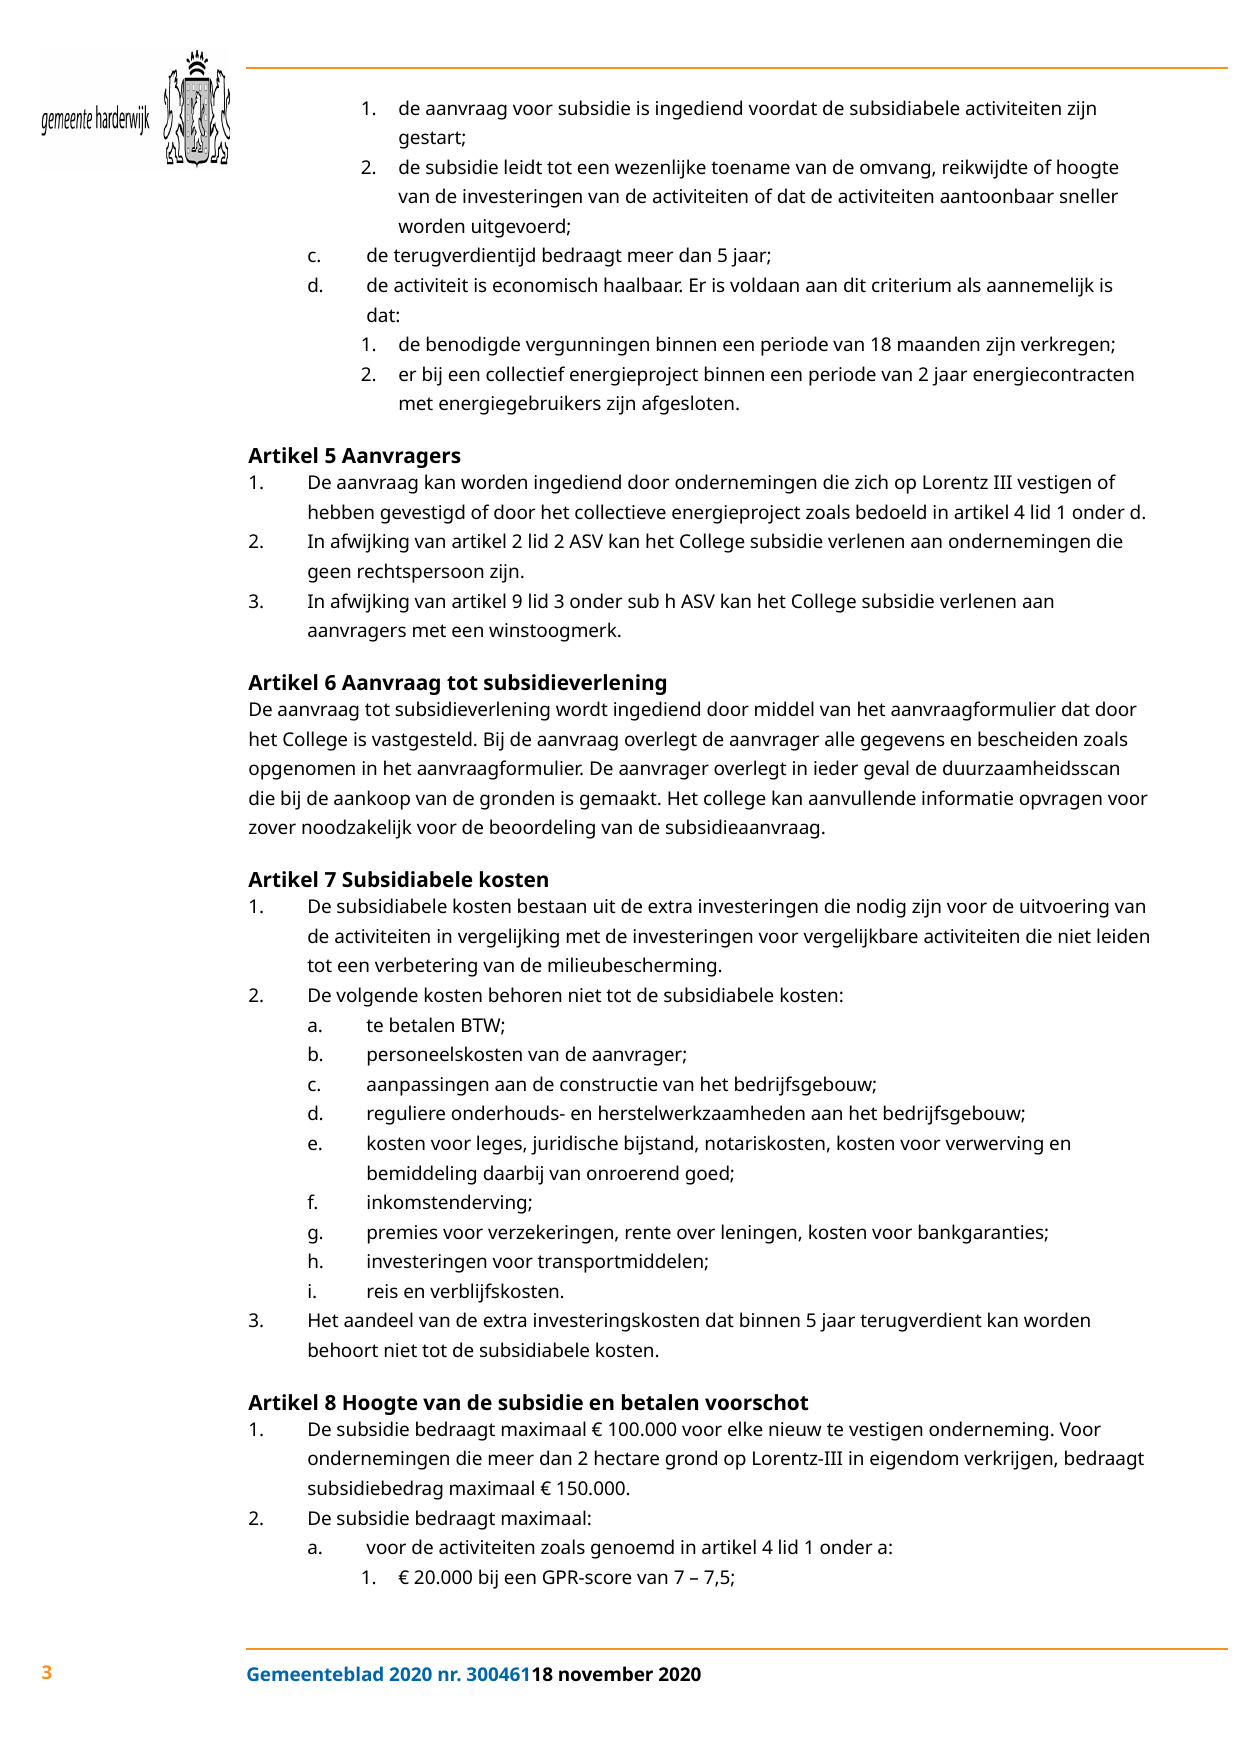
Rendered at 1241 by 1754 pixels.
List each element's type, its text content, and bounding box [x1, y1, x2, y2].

text Artikel 6 Aanvraag tot subsidieverlening [248, 668, 1152, 696]
list de subsidie leidt tot een wezenlijke toename van de omvang, reikwijdte of hoogte van de investeringen van de activiteiten of dat de activiteiten aantoonbaar sneller worden uitgevoerd; [361, 154, 1152, 239]
list kosten voor leges, juridische bijstand, notariskosten, kosten voor verwerving en bemiddeling daarbij van onroerend goed; [307, 1130, 1152, 1185]
list de activiteit is economisch haalbaar. Er is voldaan aan dit criterium als aannemelijk is dat: [307, 272, 1152, 328]
list er bij een collectief energieproject binnen een periode van 2 jaar energiecontracten met energiegebruikers zijn afgesloten. [361, 361, 1152, 416]
list de benodigde vergunningen binnen een periode van 18 maanden zijn verkregen; [361, 331, 1152, 357]
list investeringen voor transportmiddelen; [307, 1248, 1152, 1274]
list aanpassingen aan de constructie van het bedrijfsgebouw; [307, 1071, 1152, 1097]
list voor de activiteiten zoals genoemd in artikel 4 lid 1 onder a: [307, 1534, 1152, 1560]
picture [41, 47, 231, 172]
list reis en verblijfskosten. [307, 1278, 1152, 1304]
list te betalen BTW; [307, 1012, 1152, 1037]
text Artikel 8 Hoogte van de subsidie en betalen voorschot [248, 1388, 1152, 1416]
list De aanvraag kan worden ingediend door ondernemingen die zich op Lorentz III vestigen of hebben gevestigd of door het collectieve energieproject zoals bedoeld in artikel 4 lid 1 onder d. [248, 469, 1152, 525]
list de terugverdientijd bedraagt meer dan 5 jaar; [307, 243, 1152, 268]
list inkomstenderving; [307, 1189, 1152, 1215]
text Artikel 5 Aanvragers [248, 441, 1152, 469]
list De subsidie bedraagt maximaal: [248, 1505, 1152, 1531]
list de aanvraag voor subsidie is ingediend voordat de subsidiabele activiteiten zijn gestart; [361, 95, 1152, 150]
list € 20.000 bij een GPR-score van 7 – 7,5; [361, 1564, 1152, 1590]
list De volgende kosten behoren niet tot de subsidiabele kosten: [248, 982, 1152, 1008]
list In afwijking van artikel 2 lid 2 ASV kan het College subsidie verlenen aan ondernemingen die geen rechtspersoon zijn. [248, 529, 1152, 584]
text De aanvraag tot subsidieverlening wordt ingediend door middel van het aanvraagformulier dat door het College is vastgesteld. Bij de aanvraag overlegt de aanvrager alle gegevens en bescheiden zoals opgenomen in het aanvraagformulier. De aanvrager overlegt in ieder geval de duurzaamheidsscan die bij de aankoop van de gronden is gemaakt. Het college kan aanvullende informatie opvragen voor zover noodzakelijk voor de beoordeling van de subsidieaanvraag. [248, 696, 1152, 840]
list reguliere onderhouds- en herstelwerkzaamheden aan het bedrijfsgebouw; [307, 1101, 1152, 1126]
list De subsidiabele kosten bestaan uit de extra investeringen die nodig zijn voor de uitvoering van de activiteiten in vergelijking met de investeringen voor vergelijkbare activiteiten die niet leiden tot een verbetering van de milieubescherming. [248, 893, 1152, 978]
text Artikel 7 Subsidiabele kosten [248, 865, 1152, 893]
list In afwijking van artikel 9 lid 3 onder sub h ASV kan het College subsidie verlenen aan aanvragers met een winstoogmerk. [248, 588, 1152, 643]
list Het aandeel van de extra investeringskosten dat binnen 5 jaar terugverdient kan worden behoort niet tot de subsidiabele kosten. [248, 1308, 1152, 1363]
list De subsidie bedraagt maximaal € 100.000 voor elke nieuw te vestigen onderneming. Voor ondernemingen die meer dan 2 hectare grond op Lorentz-III in eigendom verkrijgen, bedraagt subsidiebedrag maximaal € 150.000. [248, 1416, 1152, 1501]
list premies voor verzekeringen, rente over leningen, kosten voor bankgaranties; [307, 1219, 1152, 1244]
list personeelskosten van de aanvrager; [307, 1041, 1152, 1067]
